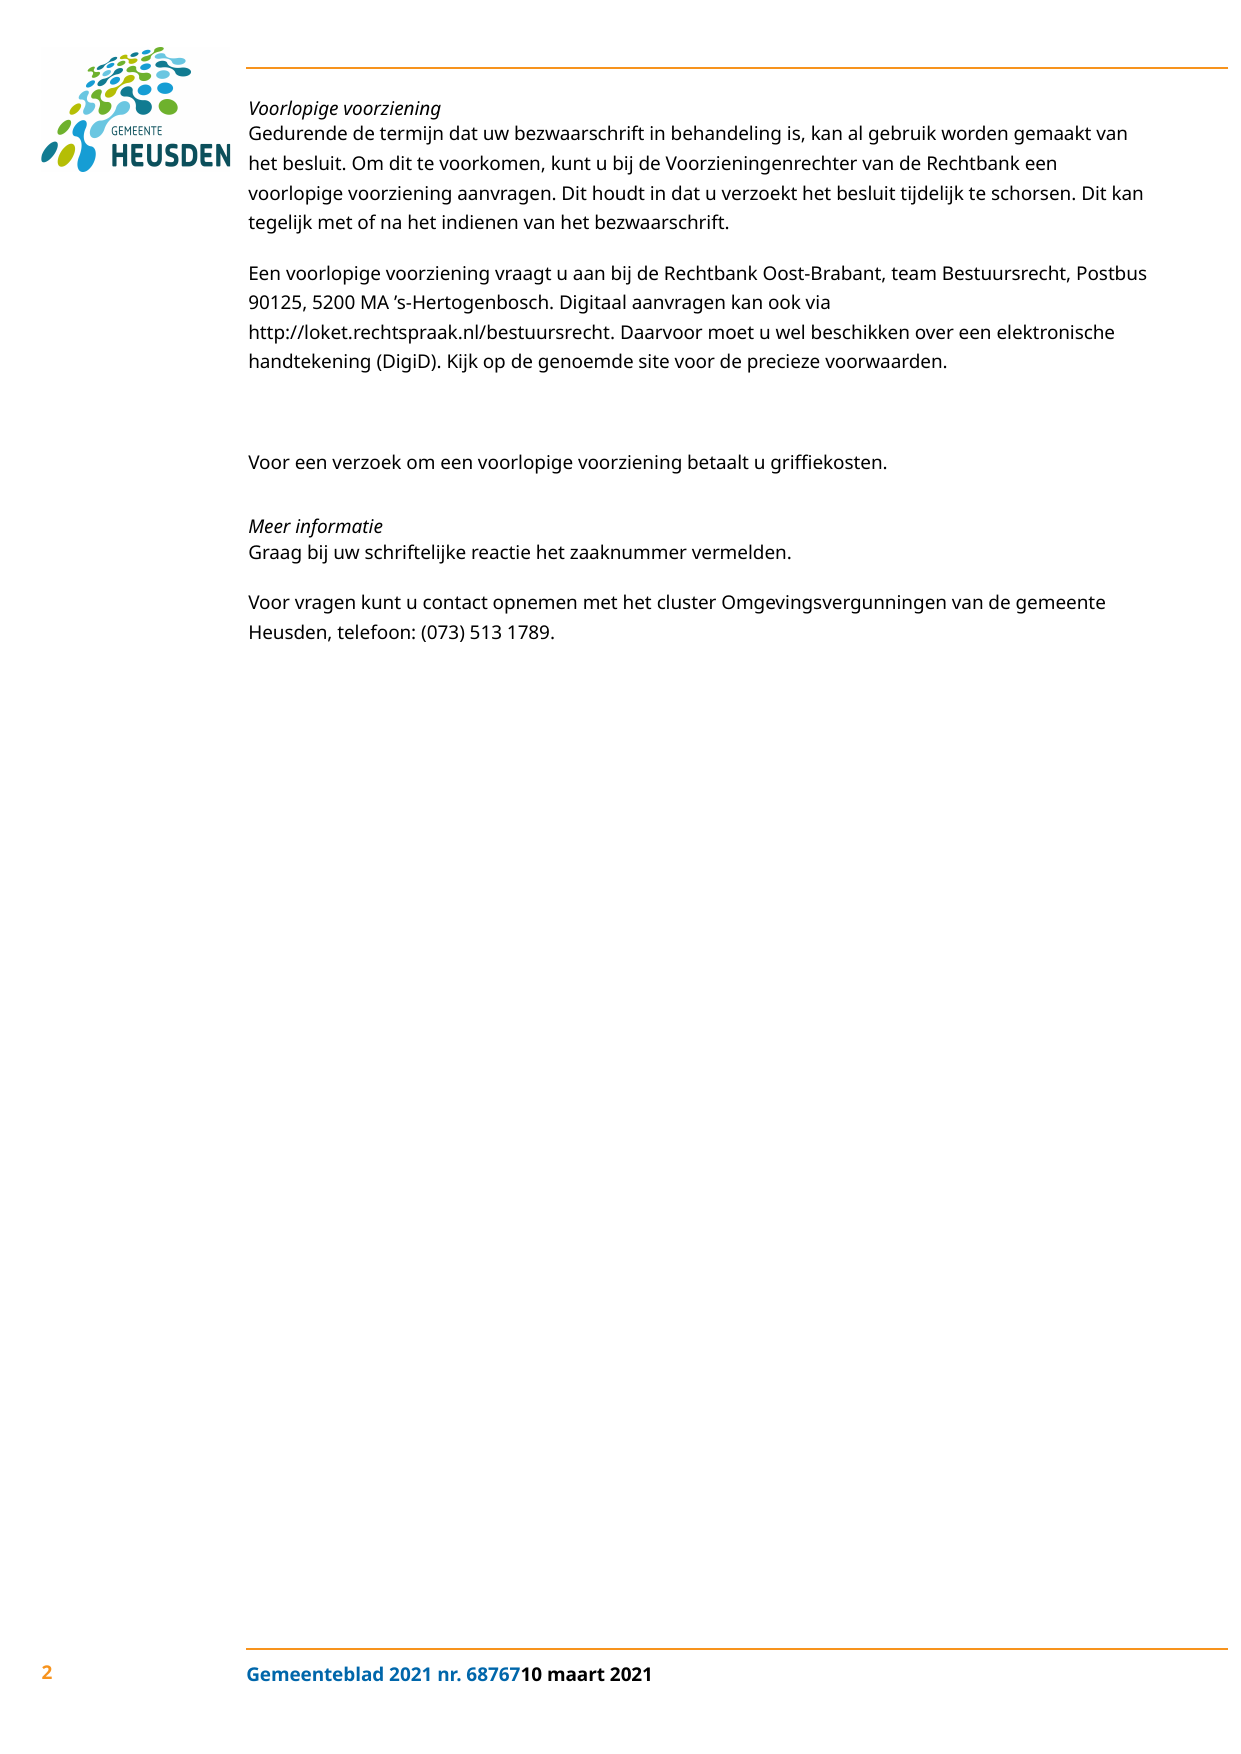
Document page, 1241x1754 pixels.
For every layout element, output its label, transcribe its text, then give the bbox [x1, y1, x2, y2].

text Meer informatie [248, 513, 1152, 539]
text Voor vragen kunt u contact opnemen met het cluster Omgevingsvergunningen van de gemeente Heusden, telefoon: (073) 513 1789. [248, 589, 1152, 645]
text Een voorlopige voorziening vraagt u aan bij de Rechtbank Oost-Brabant, team Bestuursrecht, Postbus 90125, 5200 MA ’s-Hertogenbosch. Digitaal aanvragen kan ook via http://loket.rechtspraak.nl/bestuursrecht. Daarvoor moet u wel beschikken over een elektronische handtekening (DigiD). Kijk op de genoemde site voor de precieze voorwaarden. [248, 260, 1152, 374]
text Gedurende de termijn dat uw bezwaarschrift in behandeling is, kan al gebruik worden gemaakt van het besluit. Om dit te voorkomen, kunt u bij de Voorzieningenrechter van de Rechtbank een voorlopige voorziening aanvragen. Dit houdt in dat u verzoekt het besluit tijdelijk te schorsen. Dit kan tegelijk met of na het indienen van het bezwaarschrift. [248, 121, 1152, 235]
text Voor een verzoek om een voorlopige voorziening betaalt u griffiekosten. [248, 449, 1152, 475]
text Graag bij uw schriftelijke reactie het zaaknummer vermelden. [248, 539, 1152, 565]
text Voorlopige voorziening [248, 95, 1152, 121]
picture [41, 47, 231, 172]
